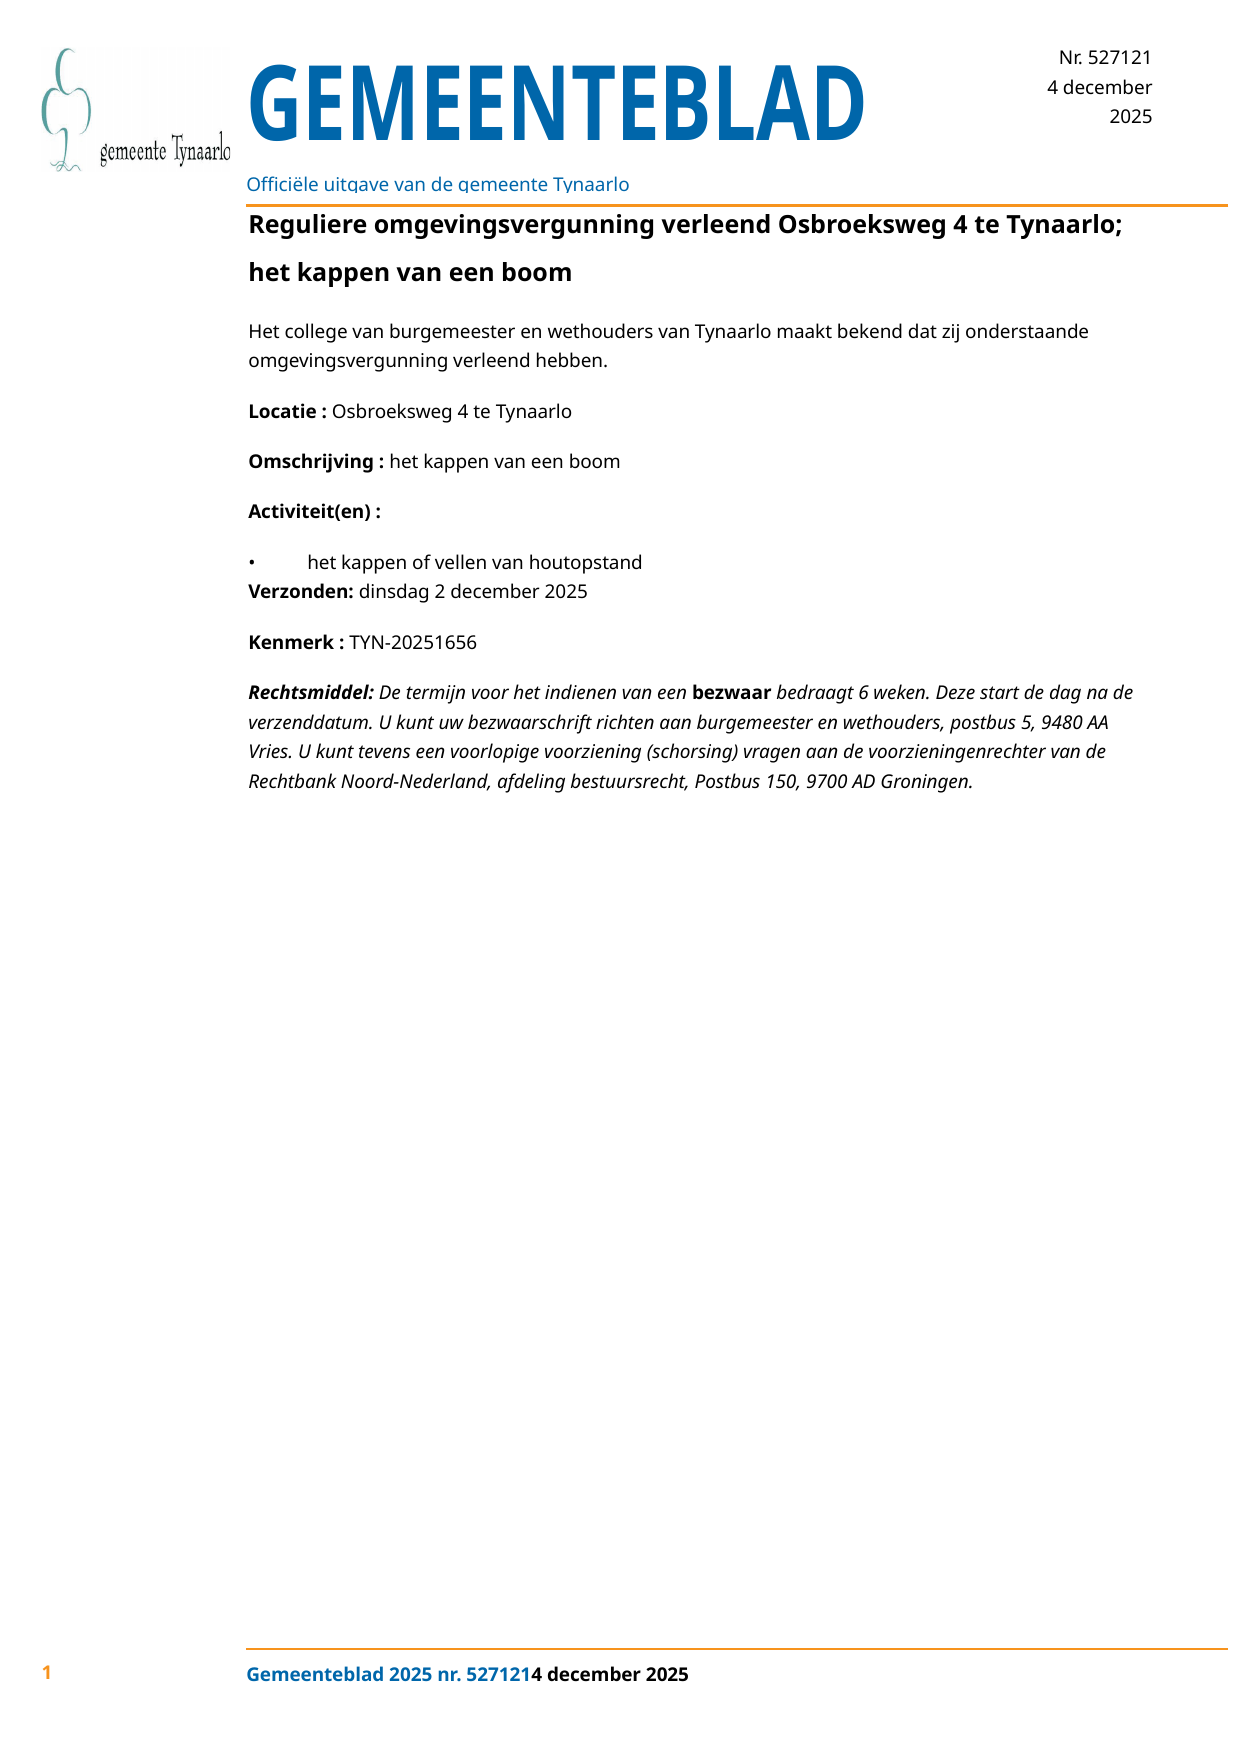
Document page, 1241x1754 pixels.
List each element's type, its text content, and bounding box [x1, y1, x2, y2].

text Reguliere omgevingsvergunning verleend Osbroeksweg 4 te Tynaarlo; het kappen van een boom [248, 207, 1152, 288]
text Rechtsmiddel: De termijn voor het indienen van een bezwaar bedraagt 6 weken. Deze start de dag na de verzenddatum. U kunt uw bezwaarschrift richten aan burgemeester en wethouders, postbus 5, 9480 AA Vries. U kunt tevens een voorlopige voorziening (schorsing) vragen aan de voorzieningenrechter van de Rechtbank Noord-Nederland, afdeling bestuursrecht, Postbus 150, 9700 AD Groningen. [248, 679, 1152, 794]
picture [41, 47, 231, 172]
text Verzonden: dinsdag 2 december 2025 [248, 579, 1152, 604]
text Locatie : Osbroeksweg 4 te Tynaarlo [248, 398, 1152, 424]
text Activiteit(en) : [248, 499, 1152, 524]
text Kenmerk : TYN-20251656 [248, 629, 1152, 655]
text Het college van burgemeester en wethouders van Tynaarlo maakt bekend dat zij onderstaande omgevingsvergunning verleend hebben. [248, 318, 1152, 373]
list het kappen of vellen van houtopstand [248, 549, 1152, 575]
text Omschrijving : het kappen van een boom [248, 448, 1152, 474]
